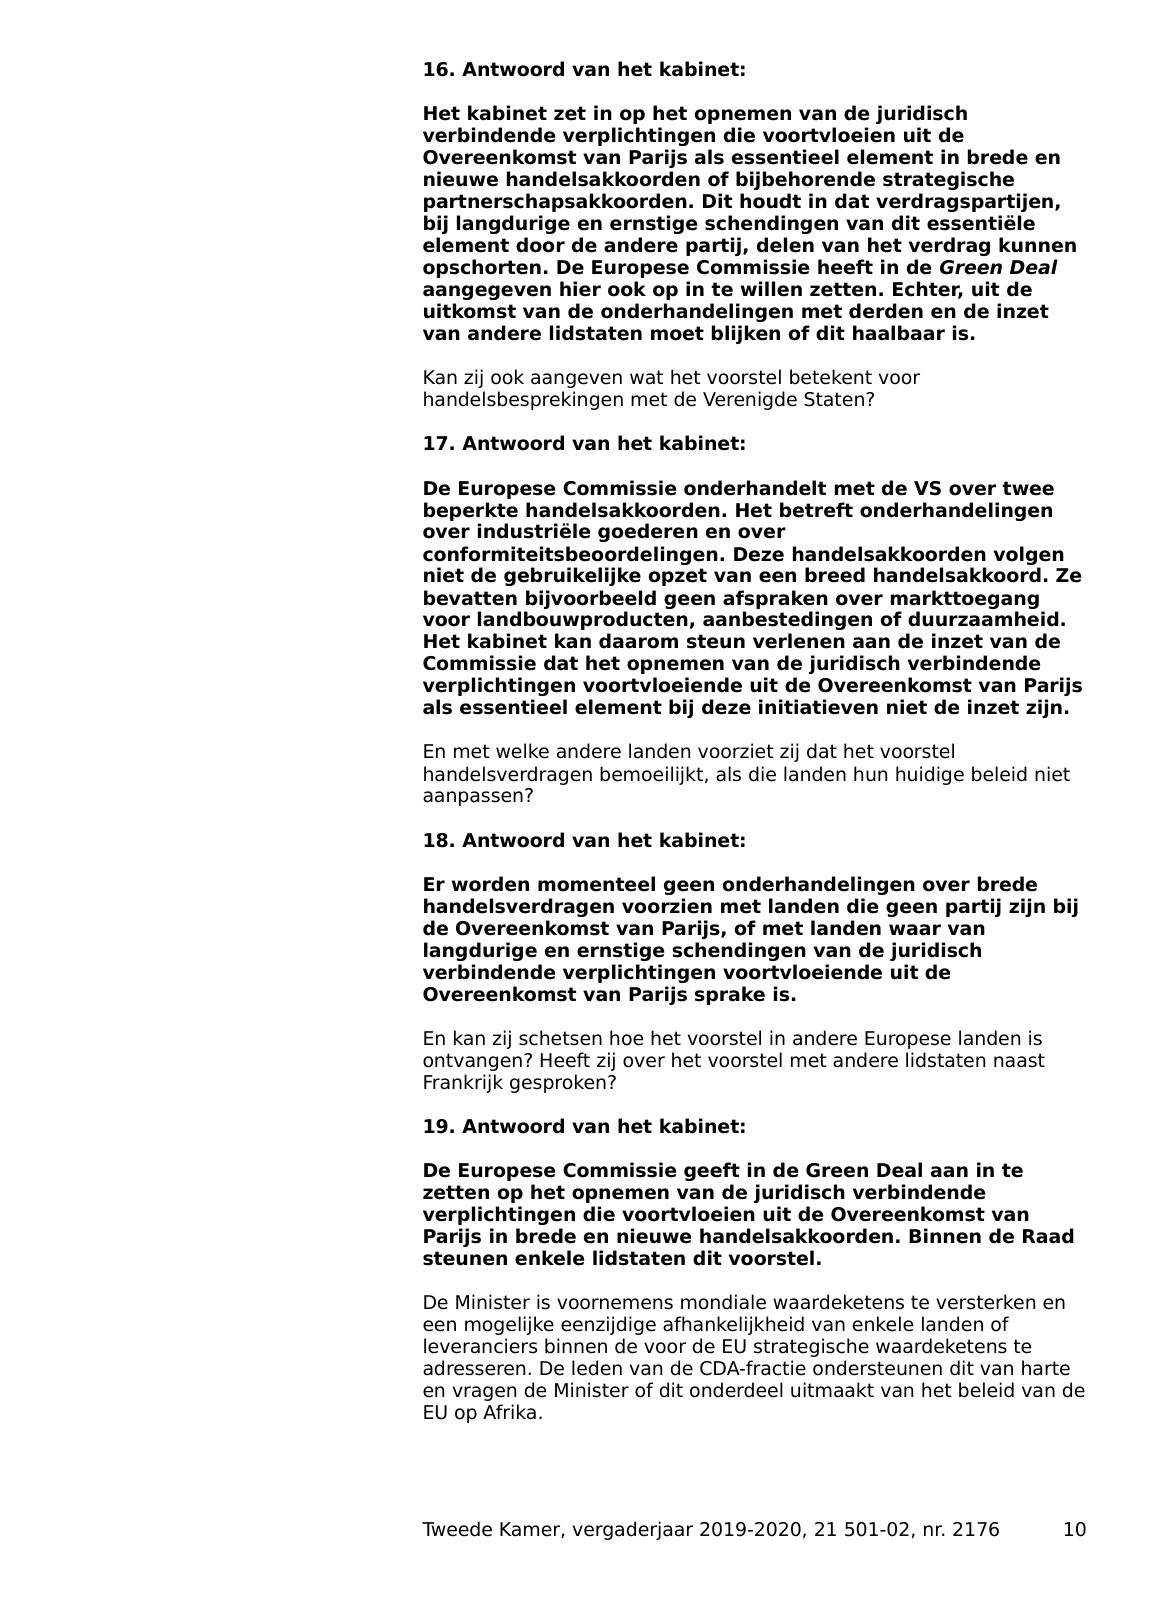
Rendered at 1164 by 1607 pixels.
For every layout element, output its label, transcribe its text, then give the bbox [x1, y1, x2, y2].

text De Europese Commissie onderhandelt met de VS over twee beperkte handelsakkoorden. Het betreft onderhandelingen over industriële goederen en over conformiteitsbeoordelingen. Deze handelsakkoorden volgen niet de gebruikelijke opzet van een breed handelsakkoord. Ze bevatten bijvoorbeeld geen afspraken over markttoegang voor landbouwproducten, aanbestedingen of duurzaamheid. Het kabinet kan daarom steun verlenen aan de inzet van de Commissie dat het opnemen van de juridisch verbindende verplichtingen voortvloeiende uit de Overeenkomst van Parijs als essentieel element bij deze initiatieven niet de inzet zijn. [422, 477, 1087, 719]
text Het kabinet zet in op het opnemen van de juridisch verbindende verplichtingen die voortvloeien uit de Overeenkomst van Parijs als essentieel element in brede en nieuwe handelsakkoorden of bijbehorende strategische partnerschapsakkoorden. Dit houdt in dat verdragspartijen, bij langdurige en ernstige schendingen van dit essentiële element door de andere partij, delen van het verdrag kunnen opschorten. De Europese Commissie heeft in de Green Deal aangegeven hier ook op in te willen zetten. Echter, uit de uitkomst van de onderhandelingen met derden en de inzet van andere lidstaten moet blijken of dit haalbaar is. [422, 103, 1087, 345]
text En kan zij schetsen hoe het voorstel in andere Europese landen is ontvangen? Heeft zij over het voorstel met andere lidstaten naast Frankrijk gesproken? [422, 1028, 1087, 1094]
text Kan zij ook aangeven wat het voorstel betekent voor handelsbesprekingen met de Verenigde Staten? [422, 367, 1087, 411]
subtitle 17. Antwoord van het kabinet: [422, 433, 1087, 455]
text Er worden momenteel geen onderhandelingen over brede handelsverdragen voorzien met landen die geen partij zijn bij de Overeenkomst van Parijs, of met landen waar van langdurige en ernstige schendingen van de juridisch verbindende verplichtingen voortvloeiende uit de Overeenkomst van Parijs sprake is. [422, 874, 1087, 1006]
text De Europese Commissie geeft in de Green Deal aan in te zetten op het opnemen van de juridisch verbindende verplichtingen die voortvloeien uit de Overeenkomst van Parijs in brede en nieuwe handelsakkoorden. Binnen de Raad steunen enkele lidstaten dit voorstel. [422, 1160, 1087, 1270]
text De Minister is voornemens mondiale waardeketens te versterken en een mogelijke eenzijdige afhankelijkheid van enkele landen of leveranciers binnen de voor de EU strategische waardeketens te adresseren. De leden van de CDA-fractie ondersteunen dit van harte en vragen de Minister of dit onderdeel uitmaakt van het beleid van de EU op Afrika. [422, 1292, 1087, 1424]
subtitle 18. Antwoord van het kabinet: [422, 829, 1087, 852]
subtitle 19. Antwoord van het kabinet: [422, 1116, 1087, 1138]
text En met welke andere landen voorziet zij dat het voorstel handelsverdragen bemoeilijkt, als die landen hun huidige beleid niet aanpassen? [422, 741, 1087, 807]
subtitle 16. Antwoord van het kabinet: [422, 59, 1087, 81]
